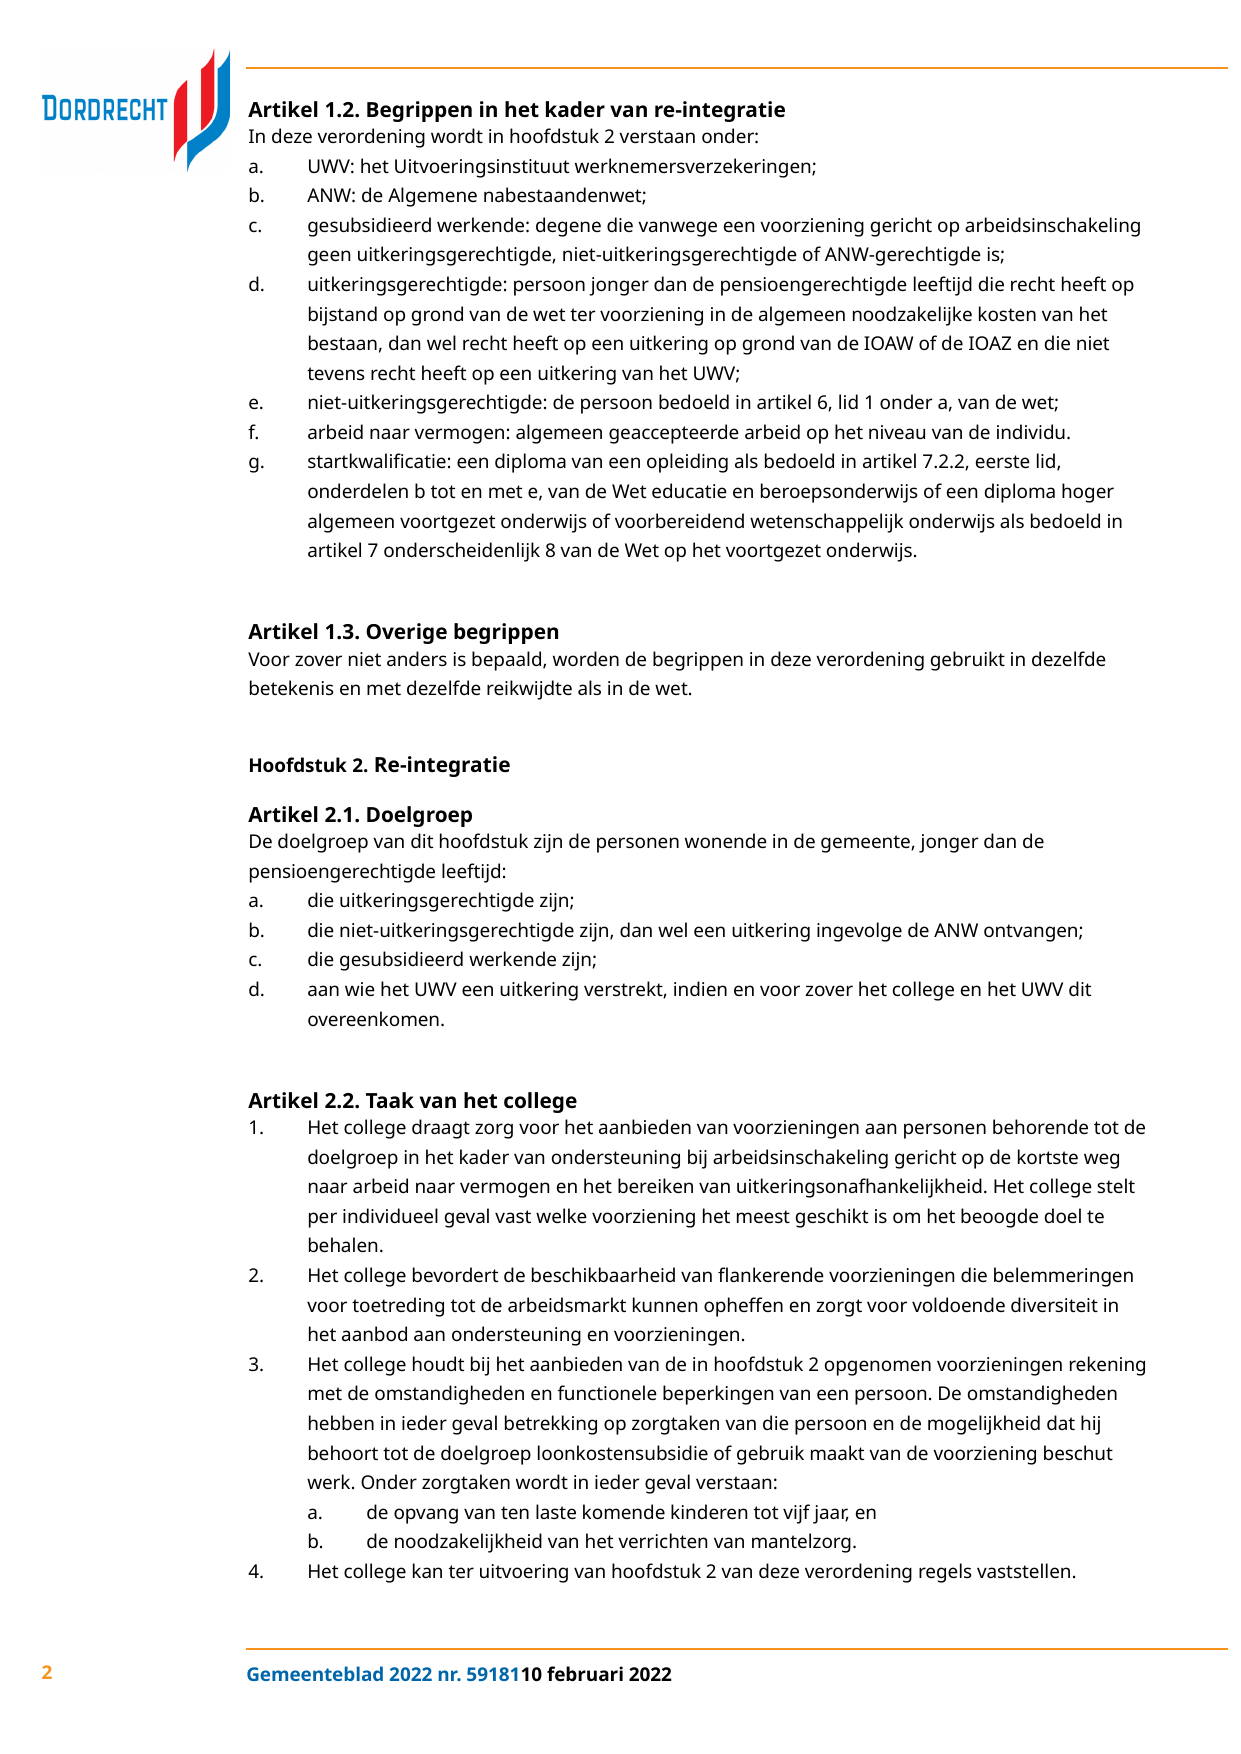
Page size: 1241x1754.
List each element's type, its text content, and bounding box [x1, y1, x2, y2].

list die uitkeringsgerechtigde zijn; [248, 887, 1152, 913]
list de noodzakelijkheid van het verrichten van mantelzorg. [307, 1528, 1152, 1554]
picture [41, 47, 231, 172]
list die gesubsidieerd werkende zijn; [248, 947, 1152, 972]
list uitkeringsgerechtigde: persoon jonger dan de pensioengerechtigde leeftijd die recht heeft op bijstand op grond van de wet ter voorziening in de algemeen noodzakelijke kosten van het bestaan, dan wel recht heeft op een uitkering op grond van de IOAW of de IOAZ en die niet tevens recht heeft op een uitkering van het UWV; [248, 271, 1152, 386]
list arbeid naar vermogen: algemeen geaccepteerde arbeid op het niveau van de individu. [248, 419, 1152, 445]
list UWV: het Uitvoeringsinstituut werknemersverzekeringen; [248, 153, 1152, 178]
text De doelgroep van dit hoofdstuk zijn de personen wonende in de gemeente, jonger dan de pensioengerechtigde leeftijd: [248, 828, 1152, 884]
list Het college draagt zorg voor het aanbieden van voorzieningen aan personen behorende tot de doelgroep in het kader van ondersteuning bij arbeidsinschakeling gericht op de kortste weg naar arbeid naar vermogen en het bereiken van uitkeringsonafhankelijkheid. Het college stelt per individueel geval vast welke voorziening het meest geschikt is om het beoogde doel te behalen. [248, 1114, 1152, 1258]
text Artikel 1.2. Begrippen in het kader van re-integratie [248, 95, 1152, 123]
text In deze verordening wordt in hoofdstuk 2 verstaan onder: [248, 123, 1152, 149]
list Het college houdt bij het aanbieden van de in hoofdstuk 2 opgenomen voorzieningen rekening met de omstandigheden en functionele beperkingen van een persoon. De omstandigheden hebben in ieder geval betrekking op zorgtaken van die persoon en de mogelijkheid dat hij behoort tot de doelgroep loonkostensubsidie of gebruik maakt van de voorziening beschut werk. Onder zorgtaken wordt in ieder geval verstaan: [248, 1351, 1152, 1495]
list startkwalificatie: een diploma van een opleiding als bedoeld in artikel 7.2.2, eerste lid, onderdelen b tot en met e, van de Wet educatie en beroepsonderwijs of een diploma hoger algemeen voortgezet onderwijs of voorbereidend wetenschappelijk onderwijs als bedoeld in artikel 7 onderscheidenlijk 8 van de Wet op het voortgezet onderwijs. [248, 449, 1152, 563]
list de opvang van ten laste komende kinderen tot vijf jaar, en [307, 1499, 1152, 1524]
list niet-uitkeringsgerechtigde: de persoon bedoeld in artikel 6, lid 1 onder a, van de wet; [248, 389, 1152, 415]
text Artikel 2.1. Doelgroep [248, 800, 1152, 828]
list Het college bevordert de beschikbaarheid van flankerende voorzieningen die belemmeringen voor toetreding tot de arbeidsmarkt kunnen opheffen en zorgt voor voldoende diversiteit in het aanbod aan ondersteuning en voorzieningen. [248, 1262, 1152, 1347]
text Artikel 2.2. Taak van het college [248, 1086, 1152, 1114]
list gesubsidieerd werkende: degene die vanwege een voorziening gericht op arbeidsinschakeling geen uitkeringsgerechtigde, niet-uitkeringsgerechtigde of ANW-gerechtigde is; [248, 212, 1152, 267]
list ANW: de Algemene nabestaandenwet; [248, 182, 1152, 208]
text Artikel 1.3. Overige begrippen [248, 617, 1152, 646]
text Hoofdstuk 2. Re-integratie [248, 751, 1152, 779]
list aan wie het UWV een uitkering verstrekt, indien en voor zover het college en het UWV dit overeenkomen. [248, 976, 1152, 1032]
list die niet-uitkeringsgerechtigde zijn, dan wel een uitkering ingevolge de ANW ontvangen; [248, 917, 1152, 943]
list Het college kan ter uitvoering van hoofdstuk 2 van deze verordening regels vaststellen. [248, 1558, 1152, 1584]
text Voor zover niet anders is bepaald, worden de begrippen in deze verordening gebruikt in dezelfde betekenis en met dezelfde reikwijdte als in de wet. [248, 646, 1152, 701]
